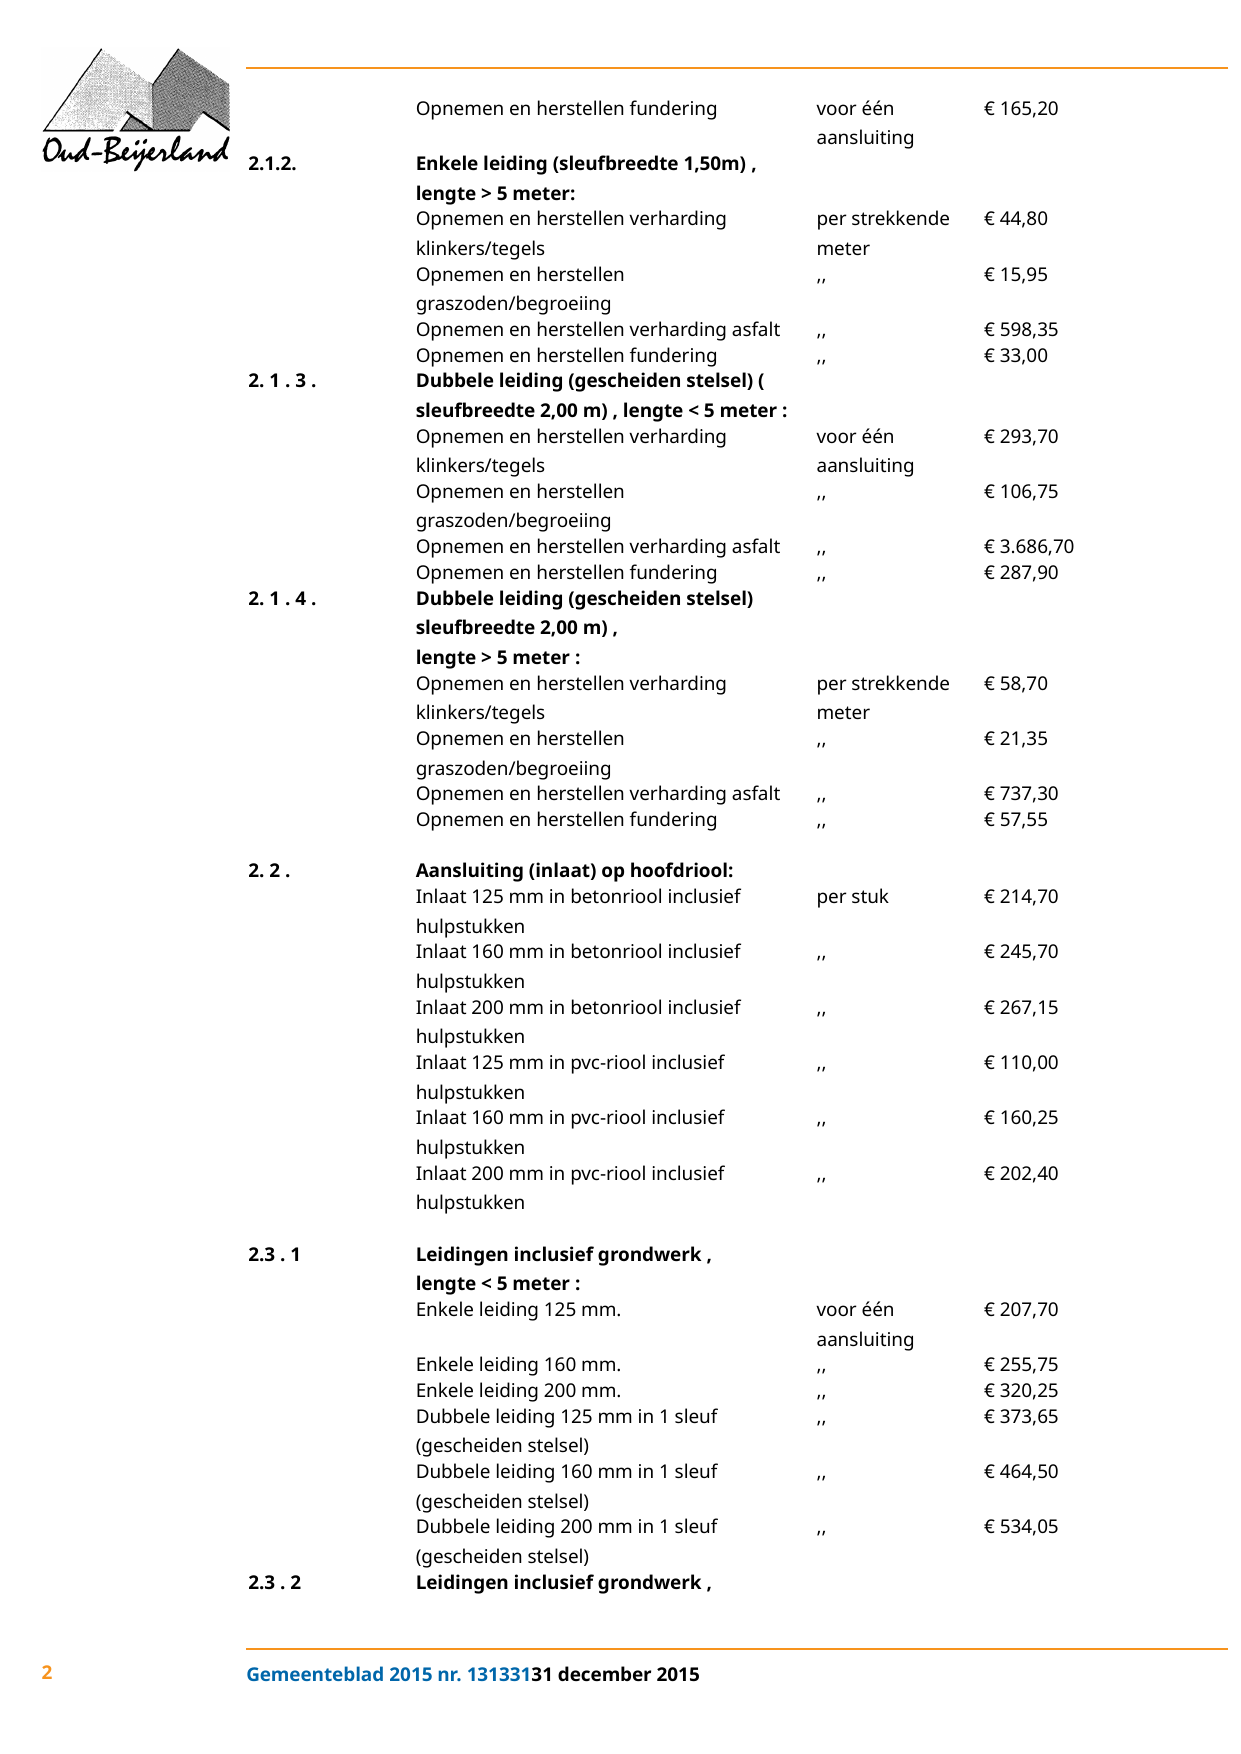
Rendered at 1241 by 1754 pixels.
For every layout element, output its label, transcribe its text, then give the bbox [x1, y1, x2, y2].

table_cell Inlaat 160 mm in betonriool inclusief hulpstukken [416, 939, 816, 994]
table_cell € 534,05 [984, 1514, 1152, 1569]
table_cell 2. 2 . [248, 858, 416, 883]
table_cell Opnemen en herstellen fundering [416, 559, 816, 585]
table_cell Opnemen en herstellen fundering [416, 95, 816, 150]
table_cell [248, 939, 416, 994]
table_cell [816, 368, 984, 423]
table_cell Opnemen en herstellen verharding klinkers/tegels [416, 423, 816, 478]
table_cell Opnemen en herstellen verharding klinkers/tegels [416, 670, 816, 725]
table_cell ,, [816, 725, 984, 780]
table_cell ,, [816, 806, 984, 832]
picture [41, 47, 231, 172]
table_cell Dubbele leiding 160 mm in 1 sleuf (gescheiden stelsel) [416, 1458, 816, 1514]
table_cell [816, 1215, 984, 1241]
table_cell [816, 858, 984, 883]
table_cell € 464,50 [984, 1458, 1152, 1514]
table_cell [816, 1569, 984, 1595]
table_cell € 267,15 [984, 994, 1152, 1049]
table_cell [248, 994, 416, 1049]
table_cell per strekkende meter [816, 205, 984, 261]
table_cell € 320,25 [984, 1377, 1152, 1403]
table_cell ,, [816, 559, 984, 585]
table_cell Opnemen en herstellen verharding klinkers/tegels [416, 205, 816, 261]
table_cell [248, 1215, 416, 1241]
table_cell [248, 1458, 416, 1514]
table_cell Inlaat 125 mm in betonriool inclusief hulpstukken [416, 883, 816, 939]
table_cell Opnemen en herstellen graszoden/begroeiing [416, 725, 816, 780]
table_cell € 3.686,70 [984, 534, 1152, 559]
table_cell [248, 95, 416, 150]
table_cell [984, 150, 1152, 205]
table_cell Opnemen en herstellen fundering [416, 342, 816, 367]
table_cell Opnemen en herstellen graszoden/begroeiing [416, 261, 816, 316]
table_cell Aansluiting (inlaat) op hoofdriool: [416, 858, 816, 883]
table_cell Opnemen en herstellen fundering [416, 806, 816, 832]
table_cell [248, 806, 416, 832]
table_cell Enkele leiding 160 mm. [416, 1352, 816, 1377]
table_cell ,, [816, 261, 984, 316]
table_cell ,, [816, 316, 984, 342]
table_cell Dubbele leiding 125 mm in 1 sleuf (gescheiden stelsel) [416, 1403, 816, 1458]
table_cell ,, [816, 1049, 984, 1104]
table_cell ,, [816, 534, 984, 559]
table_cell [248, 780, 416, 806]
table_cell Opnemen en herstellen verharding asfalt [416, 534, 816, 559]
table_cell [248, 534, 416, 559]
table_cell 2.3 . 1 [248, 1241, 416, 1296]
table_cell € 293,70 [984, 423, 1152, 478]
table_cell € 373,65 [984, 1403, 1152, 1458]
table_cell Inlaat 200 mm in betonriool inclusief hulpstukken [416, 994, 816, 1049]
table_cell [248, 1160, 416, 1215]
table_cell ,, [816, 1105, 984, 1160]
table_cell [248, 1403, 416, 1458]
table_cell ,, [816, 1514, 984, 1569]
table_cell € 214,70 [984, 883, 1152, 939]
table_cell [248, 832, 416, 858]
table_cell per strekkende meter [816, 670, 984, 725]
table_cell [248, 1514, 416, 1569]
table_cell [248, 1377, 416, 1403]
table_cell [248, 1352, 416, 1377]
table_cell [984, 1241, 1152, 1296]
table_cell [248, 478, 416, 533]
table_cell [984, 832, 1152, 858]
table_cell Inlaat 200 mm in pvc-riool inclusief hulpstukken [416, 1160, 816, 1215]
table_cell € 57,55 [984, 806, 1152, 832]
table_cell ,, [816, 478, 984, 533]
table_cell [248, 423, 416, 478]
table_cell Opnemen en herstellen verharding asfalt [416, 780, 816, 806]
table_cell [248, 883, 416, 939]
table_cell € 207,70 [984, 1296, 1152, 1352]
table_cell Dubbele leiding (gescheiden stelsel) ( sleufbreedte 2,00 m) , lengte < 5 meter : [416, 368, 816, 423]
table_cell € 33,00 [984, 342, 1152, 367]
table_cell voor één aansluiting [816, 1296, 984, 1352]
table_cell € 106,75 [984, 478, 1152, 533]
table_cell [248, 342, 416, 367]
table_cell [248, 205, 416, 261]
table_cell Enkele leiding 125 mm. [416, 1296, 816, 1352]
table_cell € 255,75 [984, 1352, 1152, 1377]
table_cell € 598,35 [984, 316, 1152, 342]
table_cell 2.1.2. [248, 150, 416, 205]
table_cell 2. 1 . 3 . [248, 368, 416, 423]
table_cell [816, 585, 984, 670]
table_cell € 245,70 [984, 939, 1152, 994]
table_cell ,, [816, 1458, 984, 1514]
table_cell [416, 1215, 816, 1241]
table_cell € 58,70 [984, 670, 1152, 725]
table_cell € 287,90 [984, 559, 1152, 585]
table_cell [248, 559, 416, 585]
table_cell € 737,30 [984, 780, 1152, 806]
table_cell [248, 670, 416, 725]
table_cell ,, [816, 342, 984, 367]
table_cell Enkele leiding (sleufbreedte 1,50m) , lengte > 5 meter: [416, 150, 816, 205]
table_cell [248, 1049, 416, 1104]
table_cell € 110,00 [984, 1049, 1152, 1104]
table_cell Dubbele leiding 200 mm in 1 sleuf (gescheiden stelsel) [416, 1514, 816, 1569]
table_cell € 160,25 [984, 1105, 1152, 1160]
table_cell € 202,40 [984, 1160, 1152, 1215]
table_cell [984, 1569, 1152, 1595]
table_cell [248, 316, 416, 342]
table_cell ,, [816, 994, 984, 1049]
table_cell ,, [816, 1352, 984, 1377]
table_cell ,, [816, 1160, 984, 1215]
table_cell Leidingen inclusief grondwerk , lengte < 5 meter : [416, 1241, 816, 1296]
table_cell Leidingen inclusief grondwerk , [416, 1569, 816, 1595]
table_cell ,, [816, 939, 984, 994]
table_cell € 165,20 [984, 95, 1152, 150]
table_cell Opnemen en herstellen verharding asfalt [416, 316, 816, 342]
table_cell Opnemen en herstellen graszoden/begroeiing [416, 478, 816, 533]
table_cell Enkele leiding 200 mm. [416, 1377, 816, 1403]
table_cell 2.3 . 2 [248, 1569, 416, 1595]
table_cell [816, 150, 984, 205]
table_cell [984, 1215, 1152, 1241]
table_cell [248, 725, 416, 780]
table_cell 2. 1 . 4 . [248, 585, 416, 670]
table_cell [248, 1296, 416, 1352]
table_cell ,, [816, 780, 984, 806]
table_cell € 44,80 [984, 205, 1152, 261]
table_cell Inlaat 125 mm in pvc-riool inclusief hulpstukken [416, 1049, 816, 1104]
table_cell [248, 261, 416, 316]
table_cell [984, 368, 1152, 423]
table_cell ,, [816, 1403, 984, 1458]
table_cell Dubbele leiding (gescheiden stelsel) sleufbreedte 2,00 m) , lengte > 5 meter : [416, 585, 816, 670]
table_cell € 15,95 [984, 261, 1152, 316]
table_cell [816, 832, 984, 858]
table_cell voor één aansluiting [816, 95, 984, 150]
table_cell [984, 858, 1152, 883]
table_cell [248, 1105, 416, 1160]
table_cell voor één aansluiting [816, 423, 984, 478]
table_cell [984, 585, 1152, 670]
table_cell ,, [816, 1377, 984, 1403]
table_cell € 21,35 [984, 725, 1152, 780]
table_cell [416, 832, 816, 858]
table_cell per stuk [816, 883, 984, 939]
table_cell [816, 1241, 984, 1296]
table_cell Inlaat 160 mm in pvc-riool inclusief hulpstukken [416, 1105, 816, 1160]
